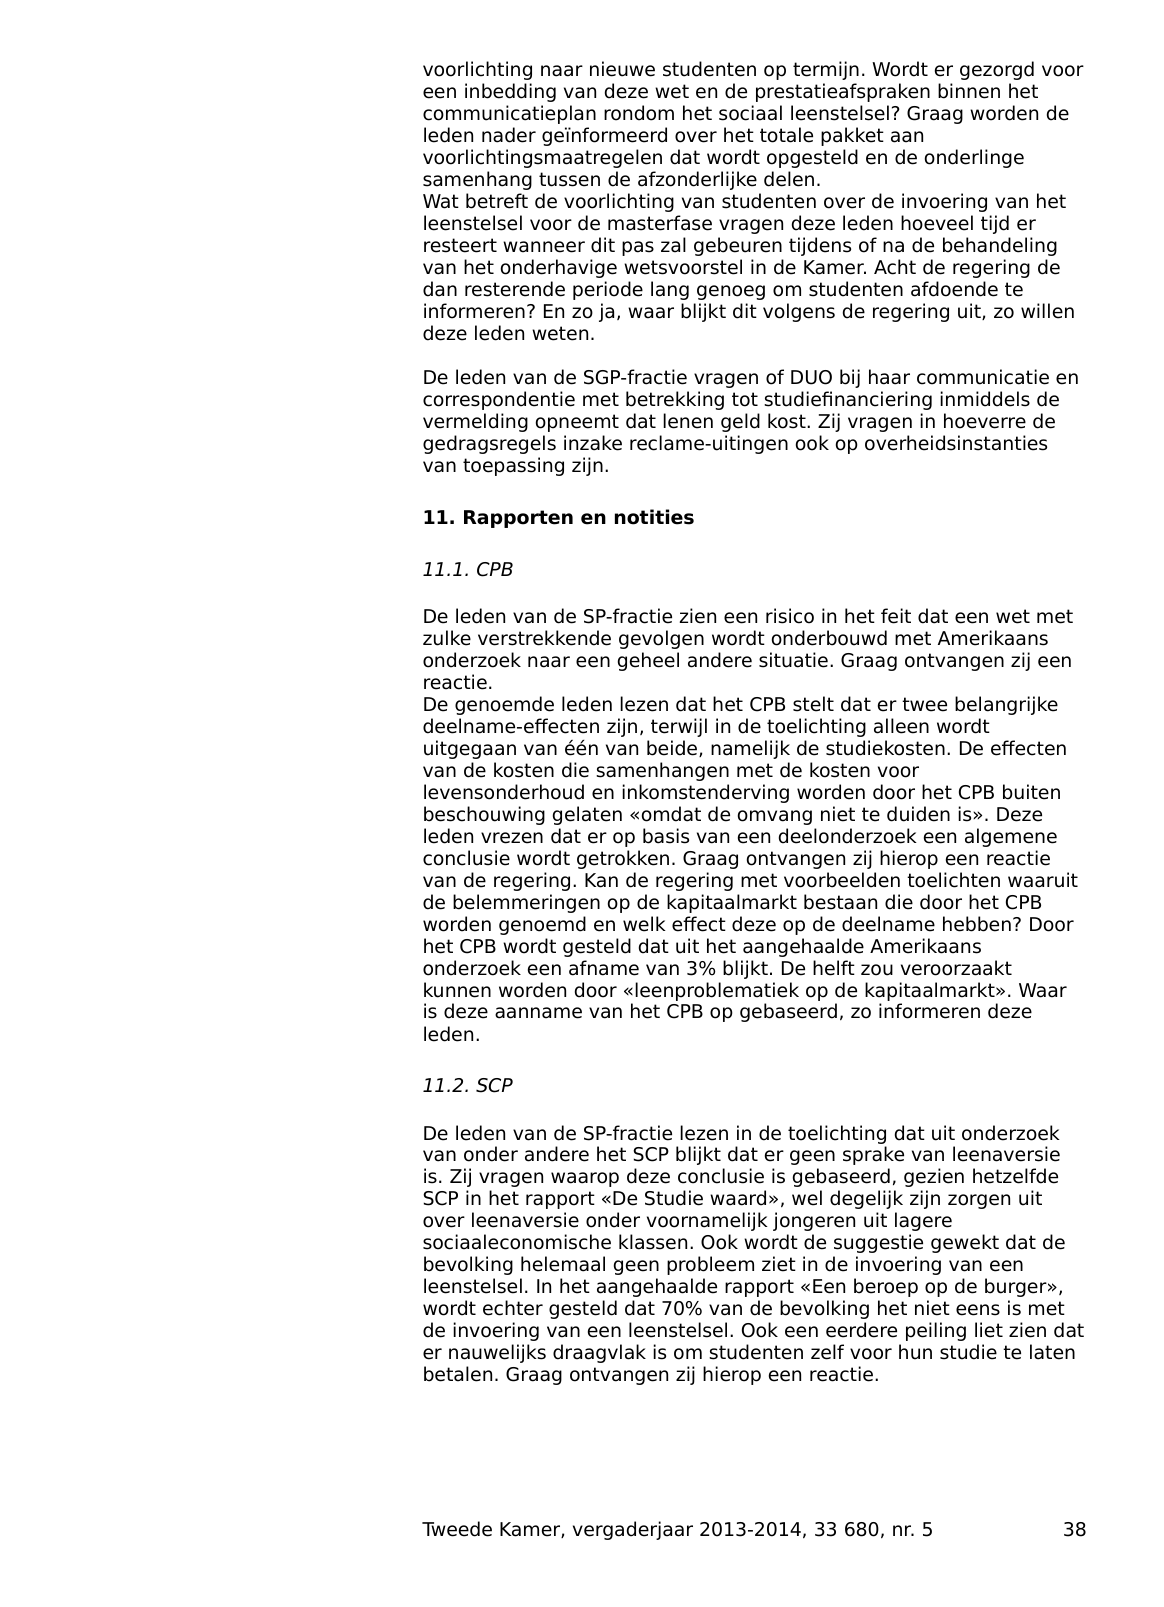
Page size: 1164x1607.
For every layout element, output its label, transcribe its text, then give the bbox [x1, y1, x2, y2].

text De leden van de SGP-fractie vragen of DUO bij haar communicatie en correspondentie met betrekking tot studiefinanciering inmiddels de vermelding opneemt dat lenen geld kost. Zij vragen in hoeverre de gedragsregels inzake reclame-uitingen ook op overheidsinstanties van toepassing zijn. [422, 367, 1087, 477]
subtitle 11.2. SCP [422, 1075, 1087, 1097]
subtitle 11. Rapporten en notities [422, 507, 1087, 529]
subtitle 11.1. CPB [422, 559, 1087, 581]
text De genoemde leden lezen dat het CPB stelt dat er twee belangrijke deelname-effecten zijn, terwijl in de toelichting alleen wordt uitgegaan van één van beide, namelijk de studiekosten. De effecten van de kosten die samenhangen met de kosten voor levensonderhoud en inkomstenderving worden door het CPB buiten beschouwing gelaten «omdat de omvang niet te duiden is». Deze leden vrezen dat er op basis van een deelonderzoek een algemene conclusie wordt getrokken. Graag ontvangen zij hierop een reactie van de regering. Kan de regering met voorbeelden toelichten waaruit de belemmeringen op de kapitaalmarkt bestaan die door het CPB worden genoemd en welk effect deze op de deelname hebben? Door het CPB wordt gesteld dat uit het aangehaalde Amerikaans onderzoek een afname van 3% blijkt. De helft zou veroorzaakt kunnen worden door «leenproblematiek op de kapitaalmarkt». Waar is deze aanname van het CPB op gebaseerd, zo informeren deze leden. [422, 694, 1087, 1045]
text De leden van de SP-fractie lezen in de toelichting dat uit onderzoek van onder andere het SCP blijkt dat er geen sprake van leenaversie is. Zij vragen waarop deze conclusie is gebaseerd, gezien hetzelfde SCP in het rapport «De Studie waard», wel degelijk zijn zorgen uit over leenaversie onder voornamelijk jongeren uit lagere sociaaleconomische klassen. Ook wordt de suggestie gewekt dat de bevolking helemaal geen probleem ziet in de invoering van een leenstelsel. In het aangehaalde rapport «Een beroep op de burger», wordt echter gesteld dat 70% van de bevolking het niet eens is met de invoering van een leenstelsel. Ook een eerdere peiling liet zien dat er nauwelijks draagvlak is om studenten zelf voor hun studie te laten betalen. Graag ontvangen zij hierop een reactie. [422, 1122, 1087, 1386]
text Wat betreft de voorlichting van studenten over de invoering van het leenstelsel voor de masterfase vragen deze leden hoeveel tijd er resteert wanneer dit pas zal gebeuren tijdens of na de behandeling van het onderhavige wetsvoorstel in de Kamer. Acht de regering de dan resterende periode lang genoeg om studenten afdoende te informeren? En zo ja, waar blijkt dit volgens de regering uit, zo willen deze leden weten. [422, 191, 1087, 345]
text voorlichting naar nieuwe studenten op termijn. Wordt er gezorgd voor een inbedding van deze wet en de prestatieafspraken binnen het communicatieplan rondom het sociaal leenstelsel? Graag worden de leden nader geïnformeerd over het totale pakket aan voorlichtingsmaatregelen dat wordt opgesteld en de onderlinge samenhang tussen de afzonderlijke delen. [422, 59, 1087, 191]
text De leden van de SP-fractie zien een risico in het feit dat een wet met zulke verstrekkende gevolgen wordt onderbouwd met Amerikaans onderzoek naar een geheel andere situatie. Graag ontvangen zij een reactie. [422, 606, 1087, 694]
